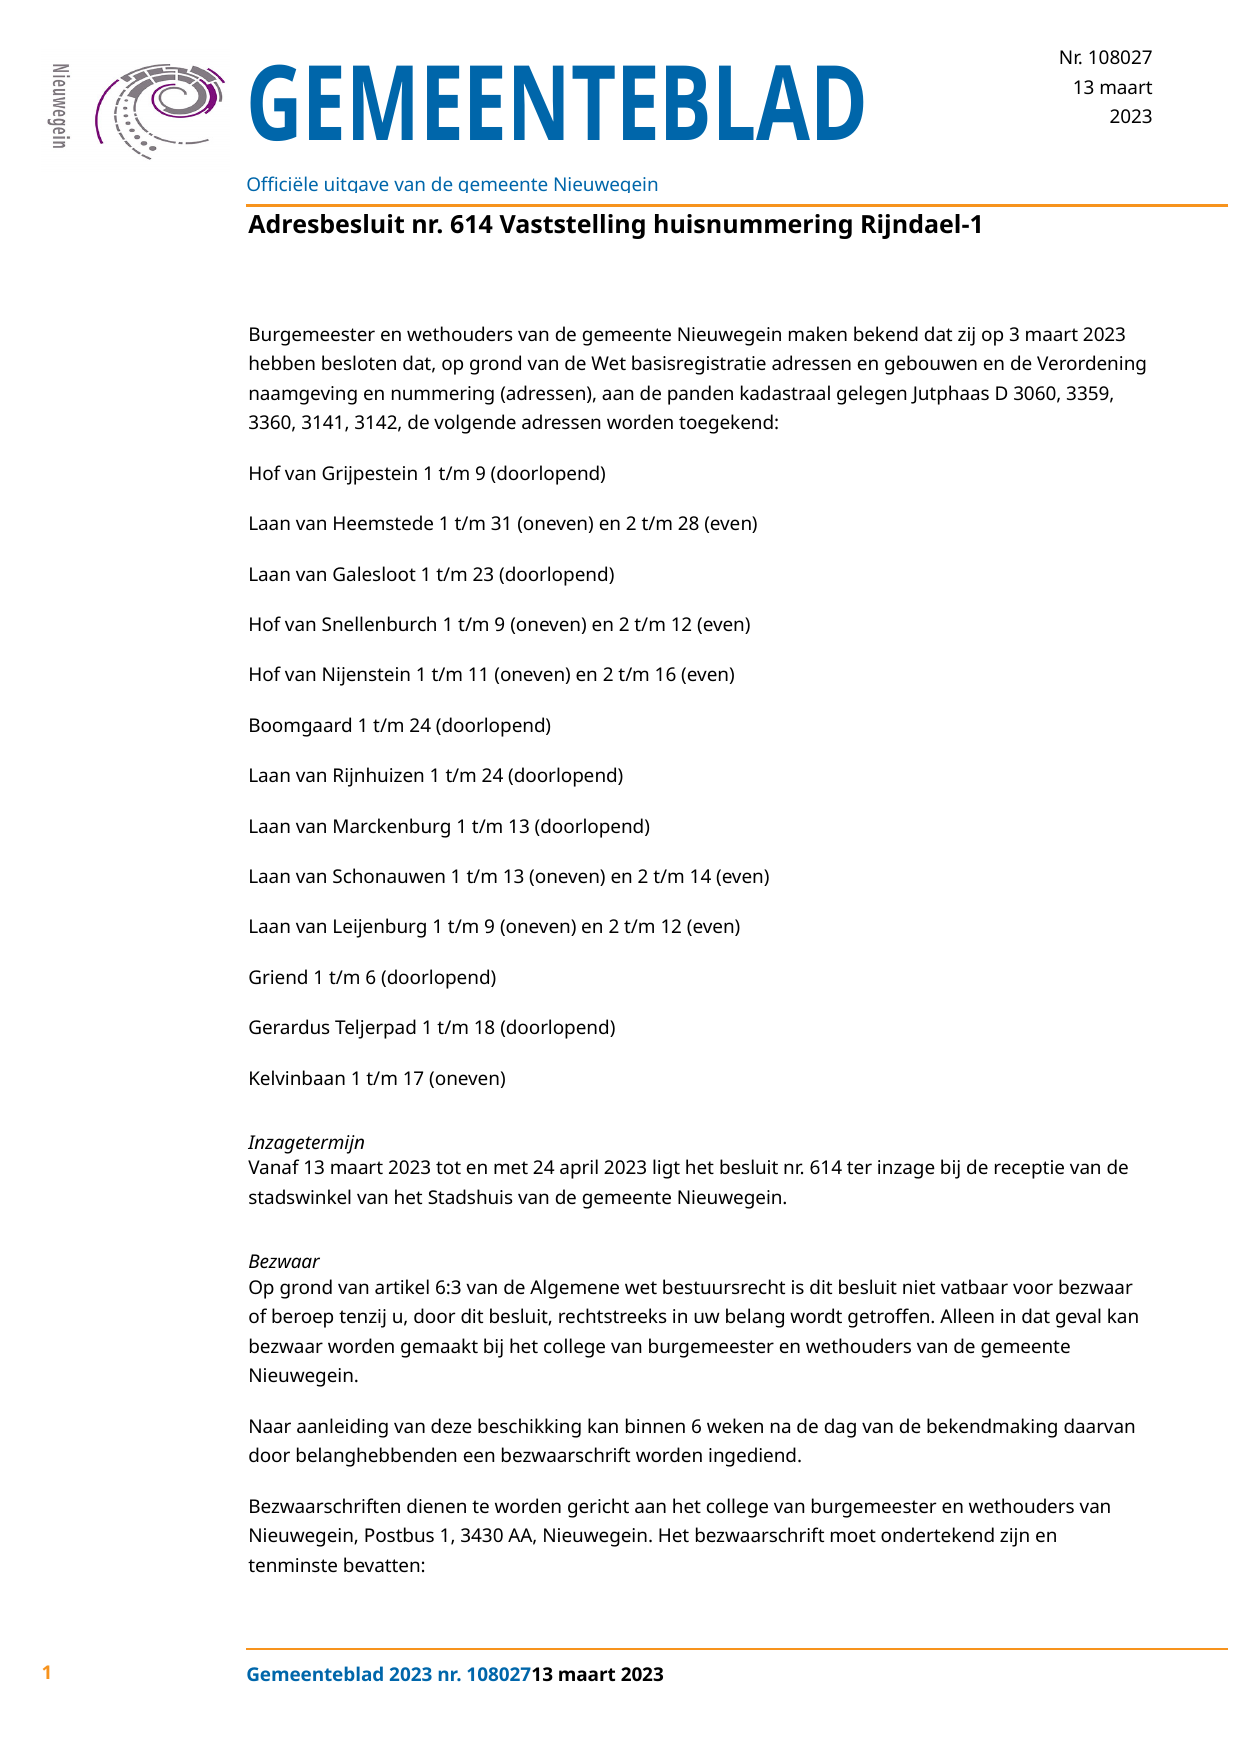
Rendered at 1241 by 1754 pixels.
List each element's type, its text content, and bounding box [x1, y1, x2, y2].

picture [41, 47, 231, 172]
text Adresbesluit nr. 614 Vaststelling huisnummering Rijndael-1 [248, 207, 1152, 241]
text Laan van Galesloot 1 t/m 23 (doorlopend) [248, 561, 1152, 586]
text Inzagetermijn [248, 1129, 1152, 1154]
text Laan van Heemstede 1 t/m 31 (oneven) en 2 t/m 28 (even) [248, 510, 1152, 536]
text Naar aanleiding van deze beschikking kan binnen 6 weken na de dag van de bekendmaking daarvan door belanghebbenden een bezwaarschrift worden ingediend. [248, 1413, 1152, 1468]
text Hof van Snellenburch 1 t/m 9 (oneven) en 2 t/m 12 (even) [248, 611, 1152, 637]
text Hof van Nijenstein 1 t/m 11 (oneven) en 2 t/m 16 (even) [248, 662, 1152, 687]
text Laan van Marckenburg 1 t/m 13 (doorlopend) [248, 813, 1152, 838]
text Burgemeester en wethouders van de gemeente Nieuwegein maken bekend dat zij op 3 maart 2023 hebben besloten dat, op grond van de Wet basisregistratie adressen en gebouwen en de Verordening naamgeving en nummering (adressen), aan de panden kadastraal gelegen Jutphaas D 3060, 3359, 3360, 3141, 3142, de volgende adressen worden toegekend: [248, 321, 1152, 435]
text Op grond van artikel 6:3 van de Algemene wet bestuursrecht is dit besluit niet vatbaar voor bezwaar of beroep tenzij u, door dit besluit, rechtstreeks in uw belang wordt getroffen. Alleen in dat geval kan bezwaar worden gemaakt bij het college van burgemeester en wethouders van de gemeente Nieuwegein. [248, 1274, 1152, 1388]
text Boomgaard 1 t/m 24 (doorlopend) [248, 712, 1152, 738]
text Hof van Grijpestein 1 t/m 9 (doorlopend) [248, 460, 1152, 486]
text Griend 1 t/m 6 (doorlopend) [248, 964, 1152, 990]
text Bezwaar [248, 1248, 1152, 1274]
text Kelvinbaan 1 t/m 17 (oneven) [248, 1065, 1152, 1091]
text Laan van Leijenburg 1 t/m 9 (oneven) en 2 t/m 12 (even) [248, 914, 1152, 939]
text Laan van Rijnhuizen 1 t/m 24 (doorlopend) [248, 762, 1152, 788]
text Laan van Schonauwen 1 t/m 13 (oneven) en 2 t/m 14 (even) [248, 863, 1152, 889]
text Vanaf 13 maart 2023 tot en met 24 april 2023 ligt het besluit nr. 614 ter inzage bij de receptie van de stadswinkel van het Stadshuis van de gemeente Nieuwegein. [248, 1154, 1152, 1210]
text Gerardus Teljerpad 1 t/m 18 (doorlopend) [248, 1014, 1152, 1040]
text Bezwaarschriften dienen te worden gericht aan het college van burgemeester en wethouders van Nieuwegein, Postbus 1, 3430 AA, Nieuwegein. Het bezwaarschrift moet ondertekend zijn en tenminste bevatten: [248, 1493, 1152, 1578]
